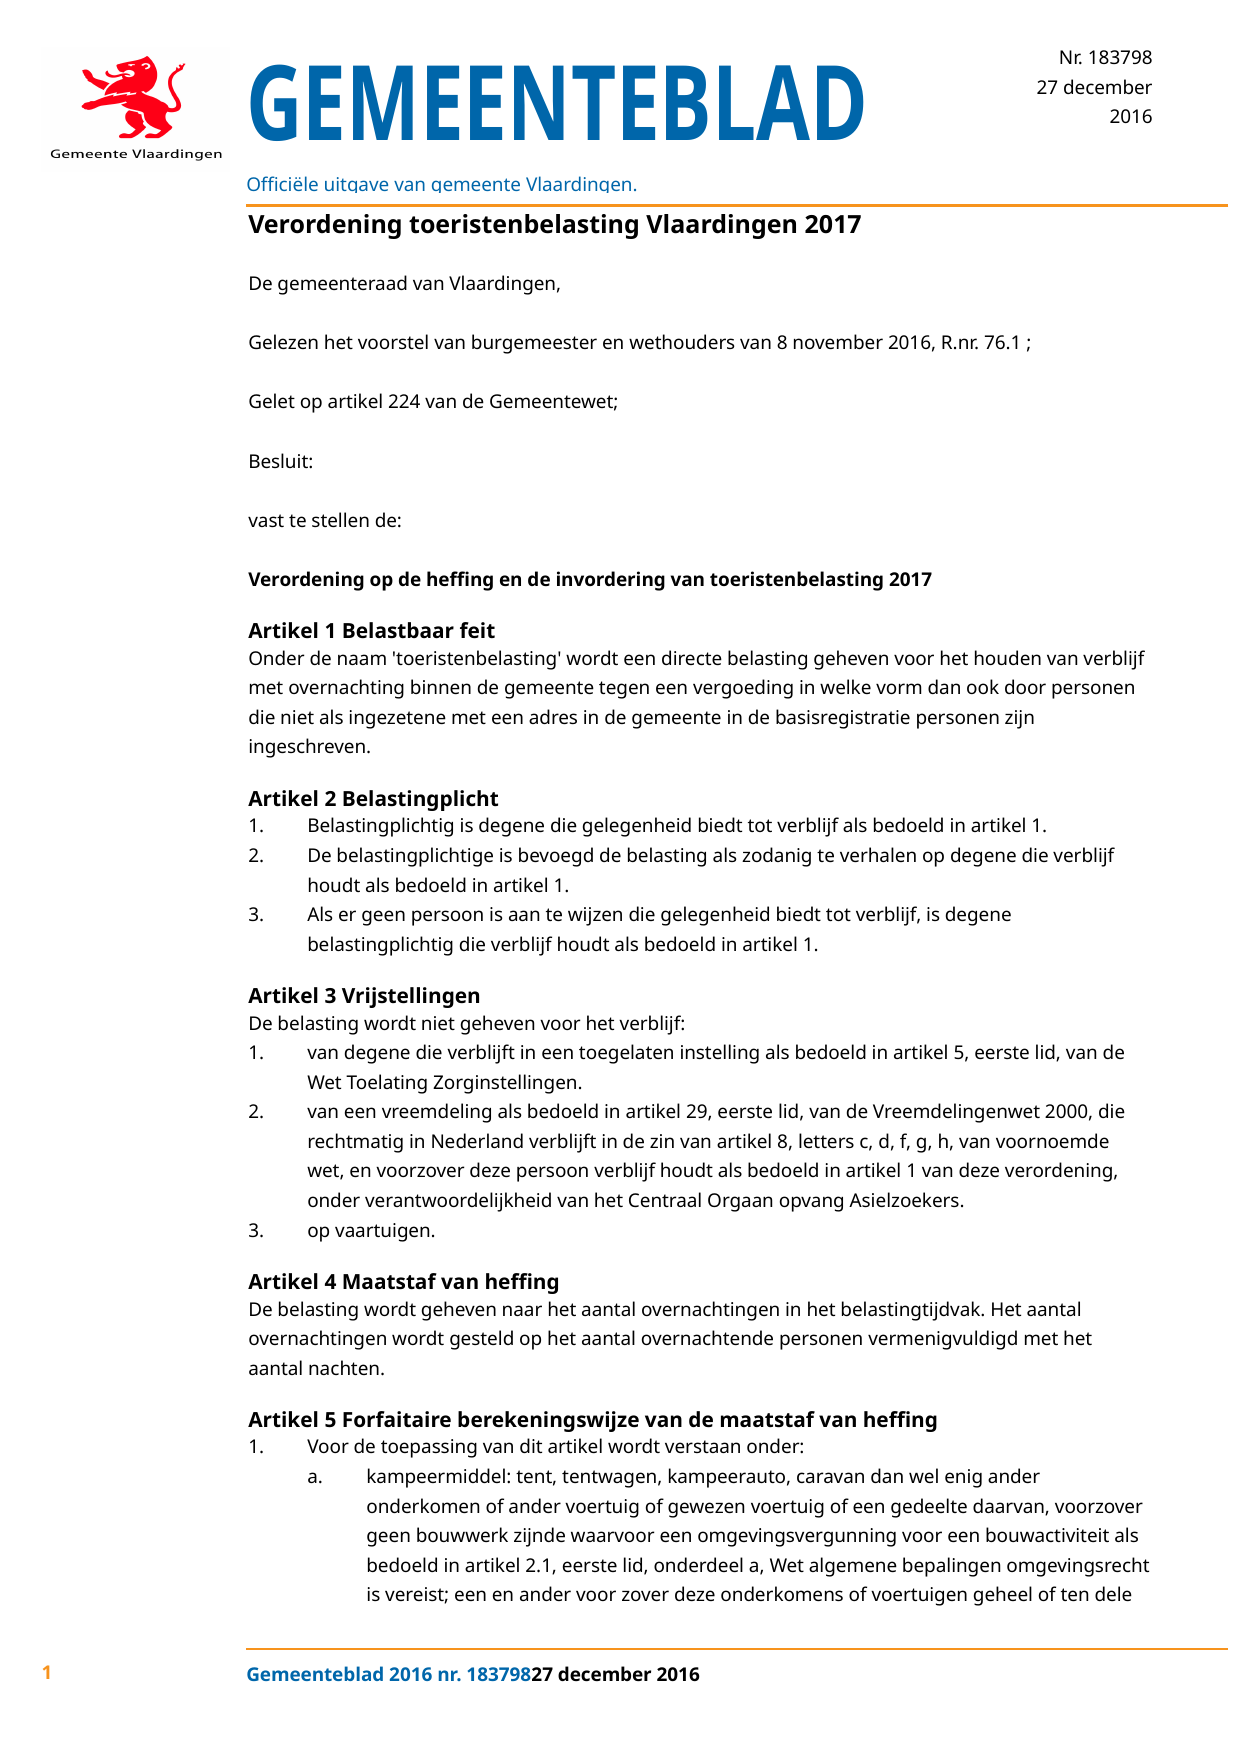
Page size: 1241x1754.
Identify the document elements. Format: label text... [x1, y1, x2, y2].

text Artikel 3 Vrijstellingen [248, 981, 1152, 1010]
list van een vreemdeling als bedoeld in artikel 29, eerste lid, van de Vreemdelingenwet 2000, die rechtmatig in Nederland verblijft in de zin van artikel 8, letters c, d, f, g, h, van voornoemde wet, en voorzover deze persoon verblijf houdt als bedoeld in artikel 1 van deze verordening, onder verantwoordelijkheid van het Centraal Orgaan opvang Asielzoekers. [248, 1098, 1152, 1213]
list Als er geen persoon is aan te wijzen die gelegenheid biedt tot verblijf, is degene belastingplichtig die verblijf houdt als bedoeld in artikel 1. [248, 901, 1152, 957]
text Artikel 5 Forfaitaire berekeningswijze van de maatstaf van heffing [248, 1405, 1152, 1434]
text Gelezen het voorstel van burgemeester en wethouders van 8 november 2016, R.nr. 76.1 ; [248, 329, 1152, 355]
text Artikel 2 Belastingplicht [248, 784, 1152, 813]
list van degene die verblijft in een toegelaten instelling als bedoeld in artikel 5, eerste lid, van de Wet Toelating Zorginstellingen. [248, 1039, 1152, 1095]
list Belastingplichtig is degene die gelegenheid biedt tot verblijf als bedoeld in artikel 1. [248, 813, 1152, 838]
text De belasting wordt geheven naar het aantal overnachtingen in het belastingtijdvak. Het aantal overnachtingen wordt gesteld op het aantal overnachtende personen vermenigvuldigd met het aantal nachten. [248, 1296, 1152, 1381]
list op vaartuigen. [248, 1217, 1152, 1243]
text Verordening toeristenbelasting Vlaardingen 2017 [248, 207, 1152, 241]
text Besluit: [248, 448, 1152, 473]
text De gemeenteraad van Vlaardingen, [248, 270, 1152, 296]
text vast te stellen de: [248, 507, 1152, 533]
text Onder de naam 'toeristenbelasting' wordt een directe belasting geheven voor het houden van verblijf met overnachting binnen de gemeente tegen een vergoeding in welke vorm dan ook door personen die niet als ingezetene met een adres in de gemeente in de basisregistratie personen zijn ingeschreven. [248, 645, 1152, 759]
list Voor de toepassing van dit artikel wordt verstaan onder: [248, 1434, 1152, 1459]
text Artikel 4 Maatstaf van heffing [248, 1267, 1152, 1296]
text Artikel 1 Belastbaar feit [248, 617, 1152, 645]
text Verordening op de heffing en de invordering van toeristenbelasting 2017 [248, 566, 1152, 592]
text De belasting wordt niet geheven voor het verblijf: [248, 1010, 1152, 1036]
list kampeermiddel: tent, tentwagen, kampeerauto, caravan dan wel enig ander onderkomen of ander voertuig of gewezen voertuig of een gedeelte daarvan, voorzover geen bouwwerk zijnde waarvoor een omgevingsvergunning voor een bouwactiviteit als bedoeld in artikel 2.1, eerste lid, onderdeel a, Wet algemene bepalingen omgevingsrecht is vereist; een en ander voor zover deze onderkomens of voertuigen geheel of ten dele [307, 1463, 1152, 1607]
list De belastingplichtige is bevoegd de belasting als zodanig te verhalen op degene die verblijf houdt als bedoeld in artikel 1. [248, 842, 1152, 897]
text Gelet op artikel 224 van de Gemeentewet; [248, 389, 1152, 414]
picture [41, 47, 231, 172]
